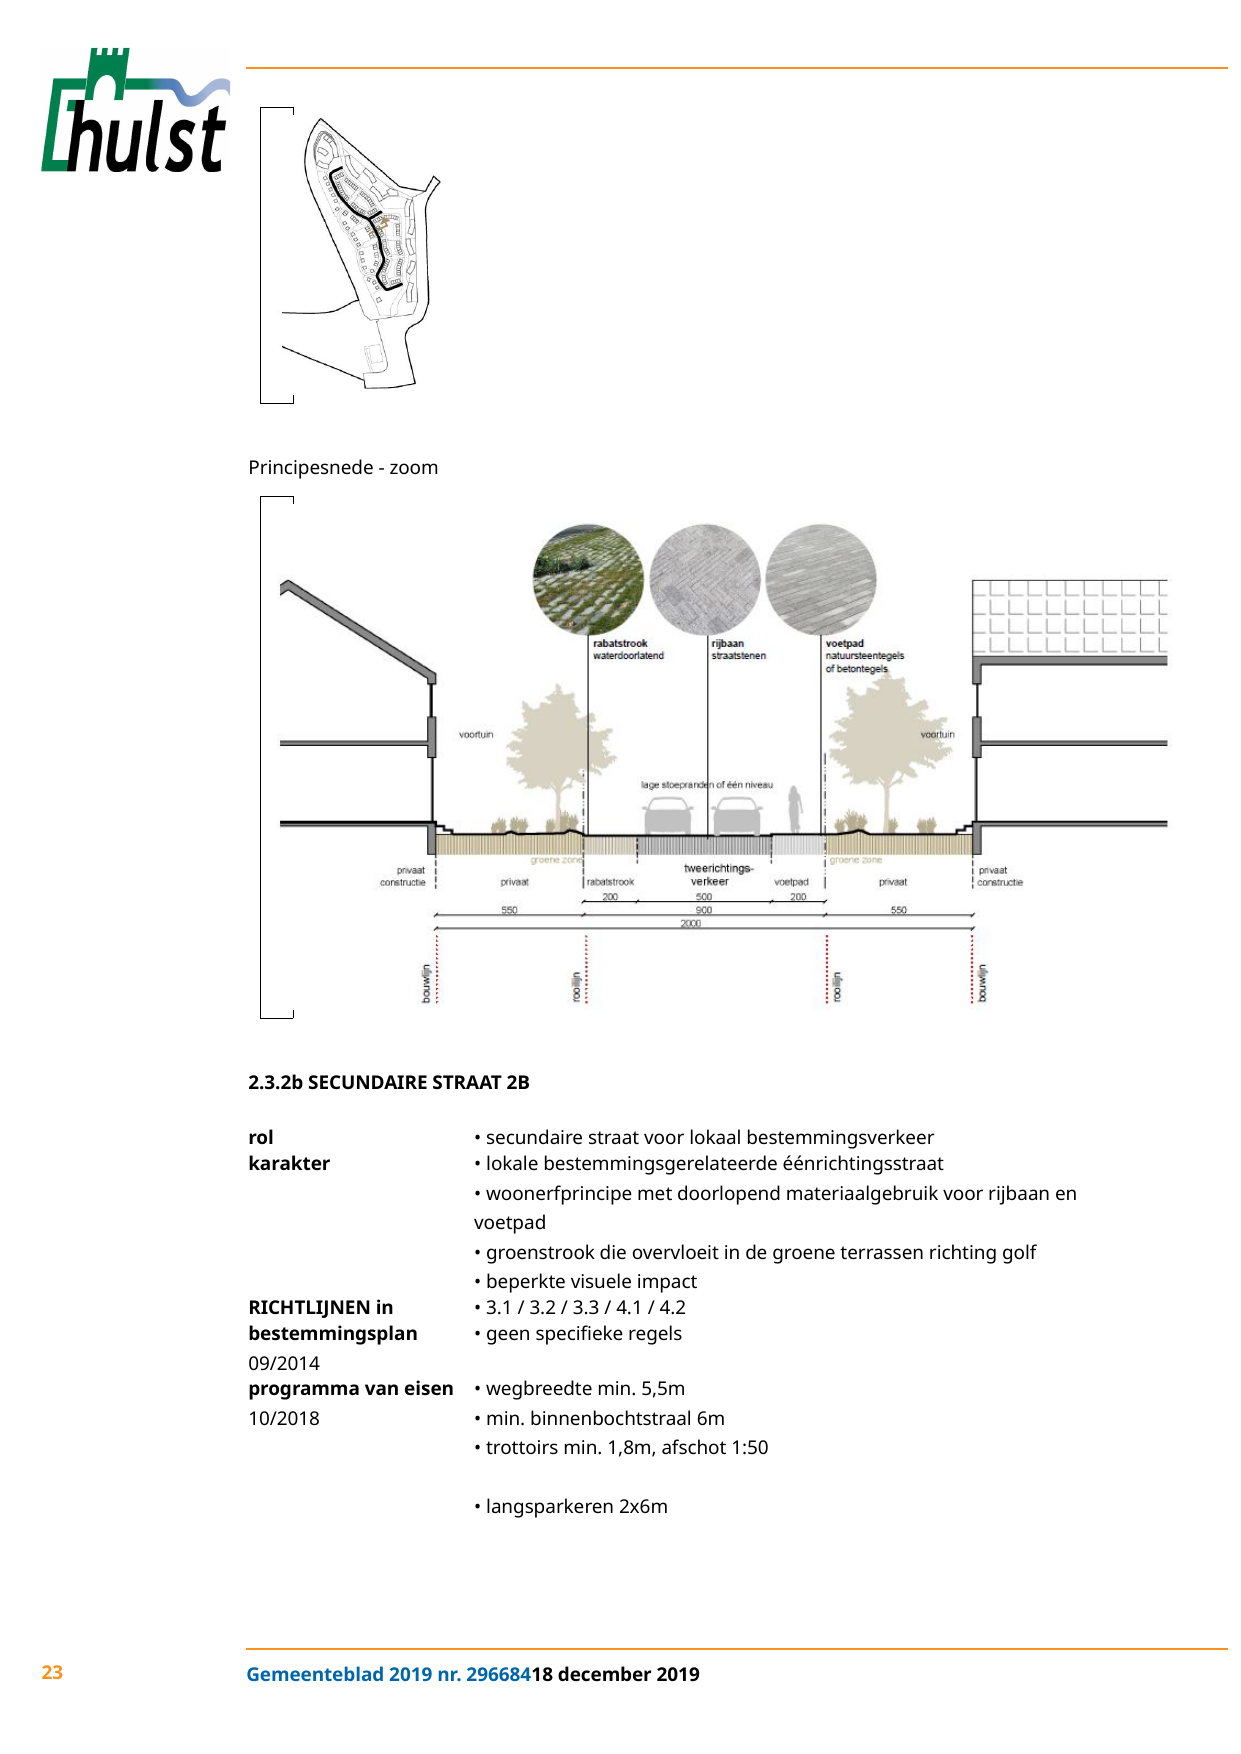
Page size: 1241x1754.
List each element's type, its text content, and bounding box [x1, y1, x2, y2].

table_cell • wegbreedte min. 5,5m • min. binnenbochtstraal 6m • trottoirs min. 1,8m, afschot 1:50 • langsparkeren 2x6m [474, 1375, 1152, 1519]
table_cell • lokale bestemmingsgerelateerde éénrichtingsstraat • woonerfprincipe met doorlopend materiaalgebruik voor rijbaan en voetpad • groenstrook die overvloeit in de groene terrassen richting golf • beperkte visuele impact [474, 1150, 1152, 1294]
picture [268, 504, 1173, 1010]
table_cell • 3.1 / 3.2 / 3.3 / 4.1 / 4.2 [474, 1294, 1152, 1320]
text 2.3.2b SECUNDAIRE STRAAT 2B [248, 1069, 1152, 1095]
picture [41, 47, 231, 172]
table_cell bestemmingsplan 09/2014 [248, 1320, 474, 1375]
table_cell RICHTLIJNEN in [248, 1294, 474, 1320]
text Principesnede - zoom [248, 454, 1152, 480]
table_cell karakter [248, 1150, 474, 1294]
table_cell • geen specifieke regels [474, 1320, 1152, 1375]
picture [268, 115, 447, 395]
table_header rol [248, 1125, 474, 1150]
table_header • secundaire straat voor lokaal bestemmingsverkeer [474, 1125, 1152, 1150]
table_cell programma van eisen 10/2018 [248, 1375, 474, 1519]
